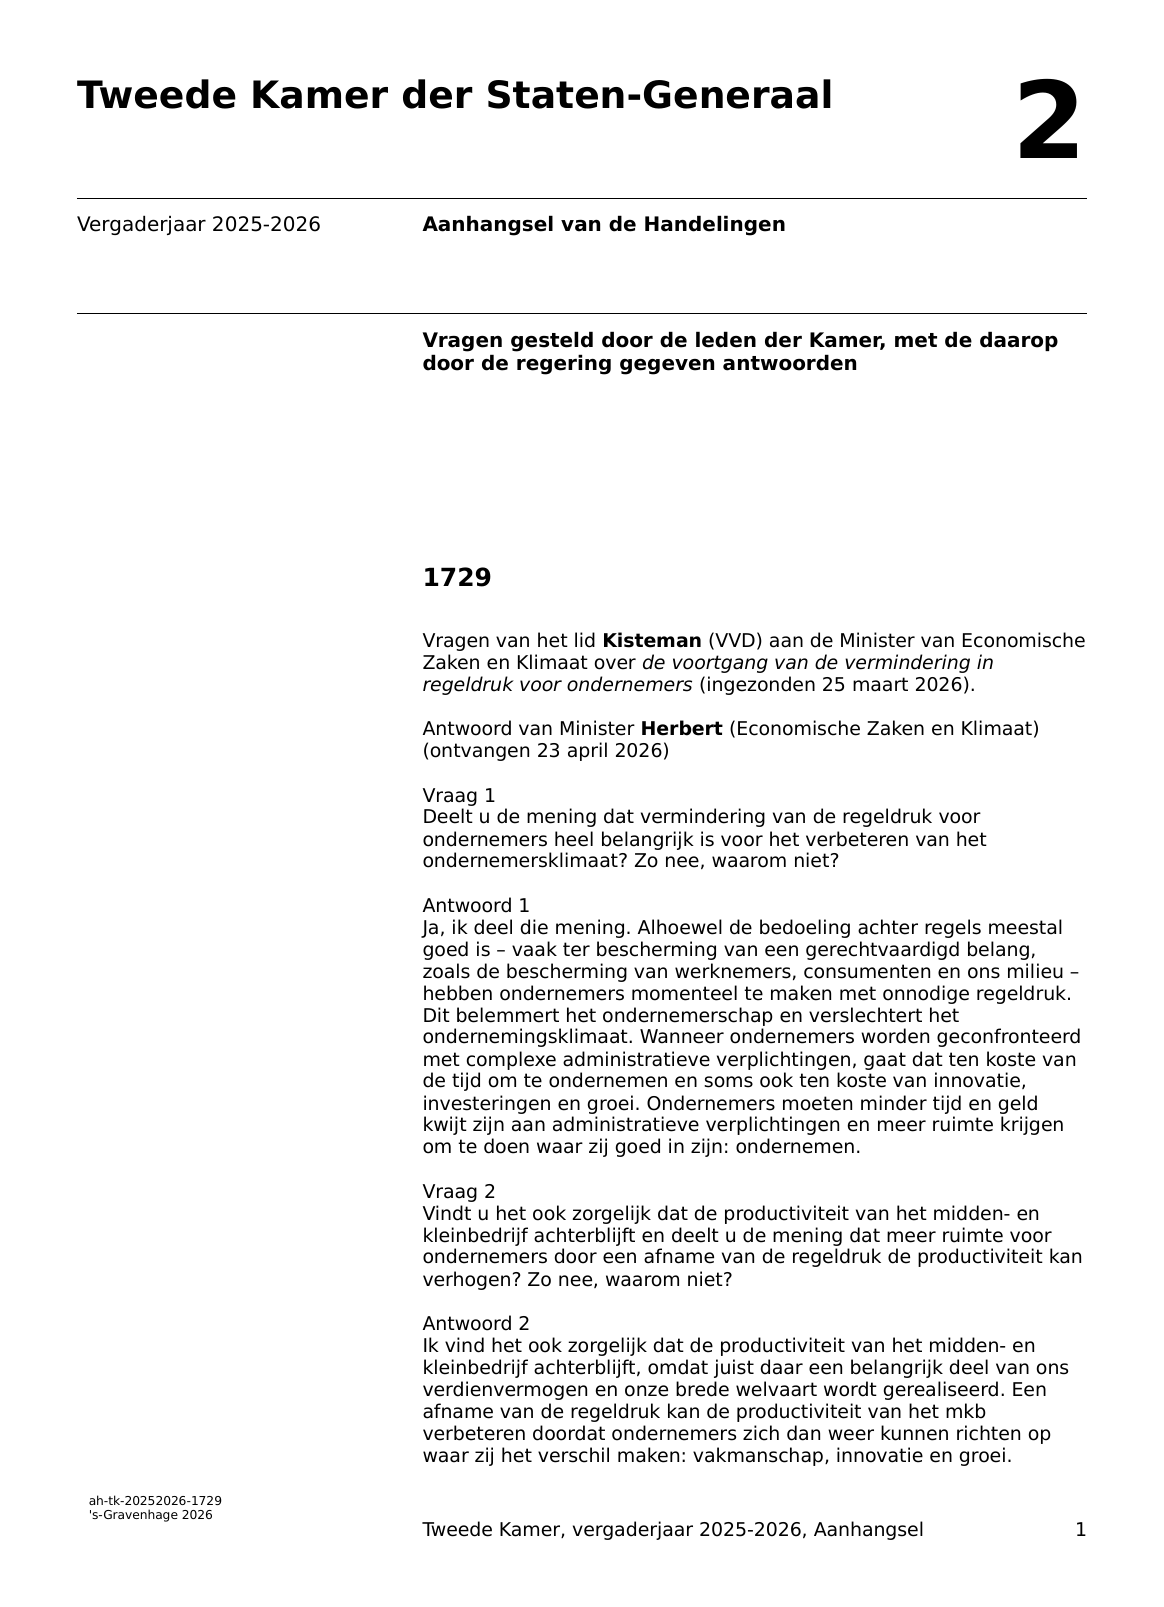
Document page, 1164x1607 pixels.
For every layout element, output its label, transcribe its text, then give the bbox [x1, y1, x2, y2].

table_cell Vergaderjaar 2025-2026 [77, 199, 422, 313]
text Vraag 2 [422, 1181, 1087, 1202]
text Ik vind het ook zorgelijk dat de productiviteit van het midden- en kleinbedrijf achterblijft, omdat juist daar een belangrijk deel van ons verdienvermogen en onze brede welvaart wordt gerealiseerd. Een afname van de regeldruk kan de productiviteit van het mkb verbeteren doordat ondernemers zich dan weer kunnen richten op waar zij het verschil maken: vakmanschap, innovatie en groei. [422, 1334, 1087, 1466]
table_cell Vragen gesteld door de leden der Kamer, met de daarop door de regering gegeven antwoorden [422, 314, 1087, 375]
table_cell Aanhangsel van de Handelingen [422, 199, 1087, 313]
text 1729 [422, 563, 1087, 592]
table_header Tweede Kamer der Staten-Generaal [77, 59, 886, 198]
text Deelt u de mening dat vermindering van de regeldruk voor ondernemers heel belangrijk is voor het verbeteren van het ondernemersklimaat? Zo nee, waarom niet? [422, 806, 1087, 872]
text ah-tk-20252026-1729 [88, 1494, 323, 1508]
text Vragen van het lid Kisteman (VVD) aan de Minister van Economische Zaken en Klimaat over de voortgang van de vermindering in regeldruk voor ondernemers (ingezonden 25 maart 2026). [422, 630, 1087, 696]
text Antwoord van Minister Herbert (Economische Zaken en Klimaat) (ontvangen 23 april 2026) [422, 718, 1087, 762]
table_header 2 [886, 59, 1087, 198]
text Antwoord 2 [422, 1313, 1087, 1334]
text 's-Gravenhage 2026 [88, 1508, 323, 1522]
text Ja, ik deel die mening. Alhoewel de bedoeling achter regels meestal goed is – vaak ter bescherming van een gerechtvaardigd belang, zoals de bescherming van werknemers, consumenten en ons milieu – hebben ondernemers momenteel te maken met onnodige regeldruk. Dit belemmert het ondernemerschap en verslechtert het ondernemingsklimaat. Wanneer ondernemers worden geconfronteerd met complexe administratieve verplichtingen, gaat dat ten koste van de tijd om te ondernemen en soms ook ten koste van innovatie, investeringen en groei. Ondernemers moeten minder tijd en geld kwijt zijn aan administratieve verplichtingen en meer ruimte krijgen om te doen waar zij goed in zijn: ondernemen. [422, 917, 1087, 1158]
text Antwoord 1 [422, 894, 1087, 917]
text Vindt u het ook zorgelijk dat de productiviteit van het midden- en kleinbedrijf achterblijft en deelt u de mening dat meer ruimte voor ondernemers door een afname van de regeldruk de productiviteit kan verhogen? Zo nee, waarom niet? [422, 1202, 1087, 1290]
table_cell [77, 314, 422, 375]
text Vraag 1 [422, 784, 1087, 806]
